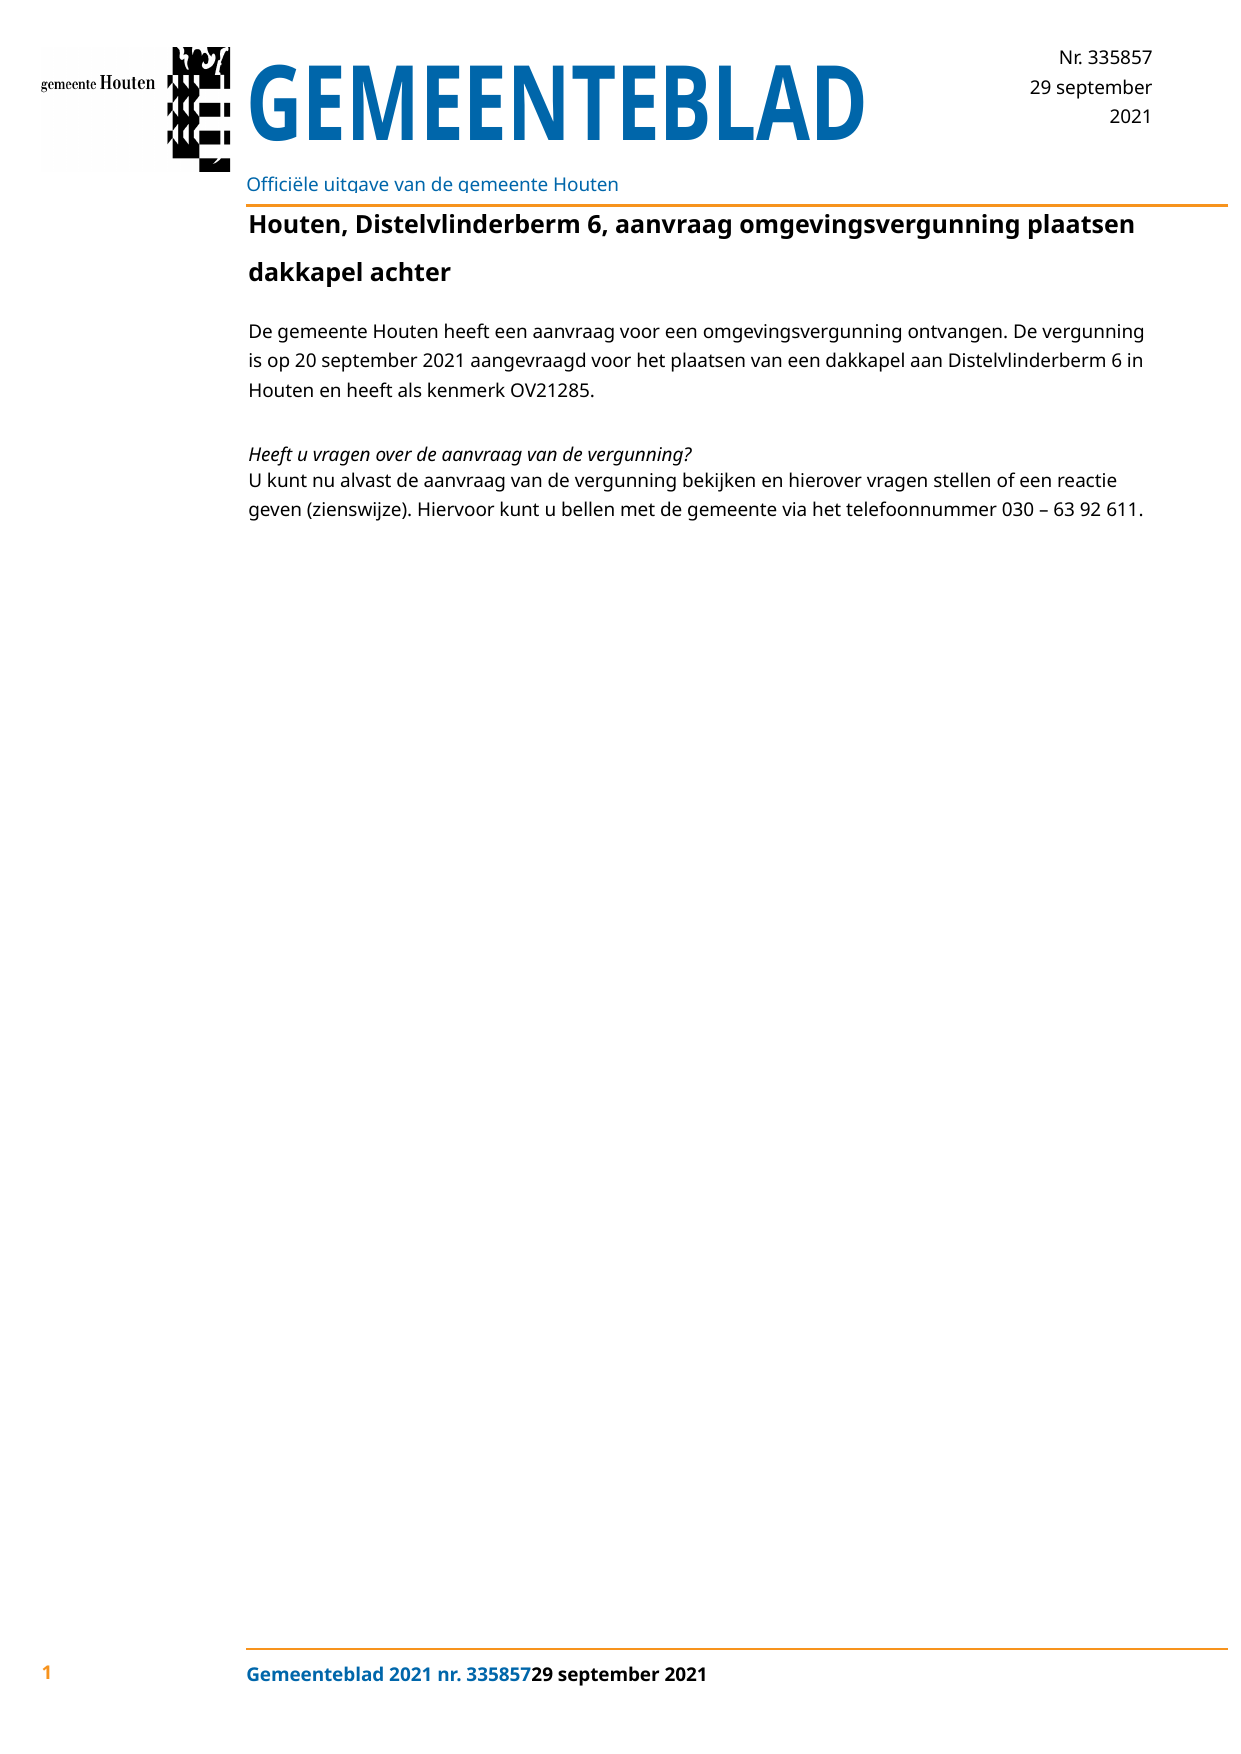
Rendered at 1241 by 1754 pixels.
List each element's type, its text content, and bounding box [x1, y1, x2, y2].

text Heeft u vragen over de aanvraag van de vergunning? [248, 441, 1152, 467]
text Houten, Distelvlinderberm 6, aanvraag omgevingsvergunning plaatsen dakkapel achter [248, 207, 1152, 288]
picture [41, 47, 231, 172]
text U kunt nu alvast de aanvraag van de vergunning bekijken en hierover vragen stellen of een reactie geven (zienswijze). Hiervoor kunt u bellen met de gemeente via het telefoonnummer 030 – 63 92 611. [248, 467, 1152, 522]
text De gemeente Houten heeft een aanvraag voor een omgevingsvergunning ontvangen. De vergunning is op 20 september 2021 aangevraagd voor het plaatsen van een dakkapel aan Distelvlinderberm 6 in Houten en heeft als kenmerk OV21285. [248, 318, 1152, 403]
